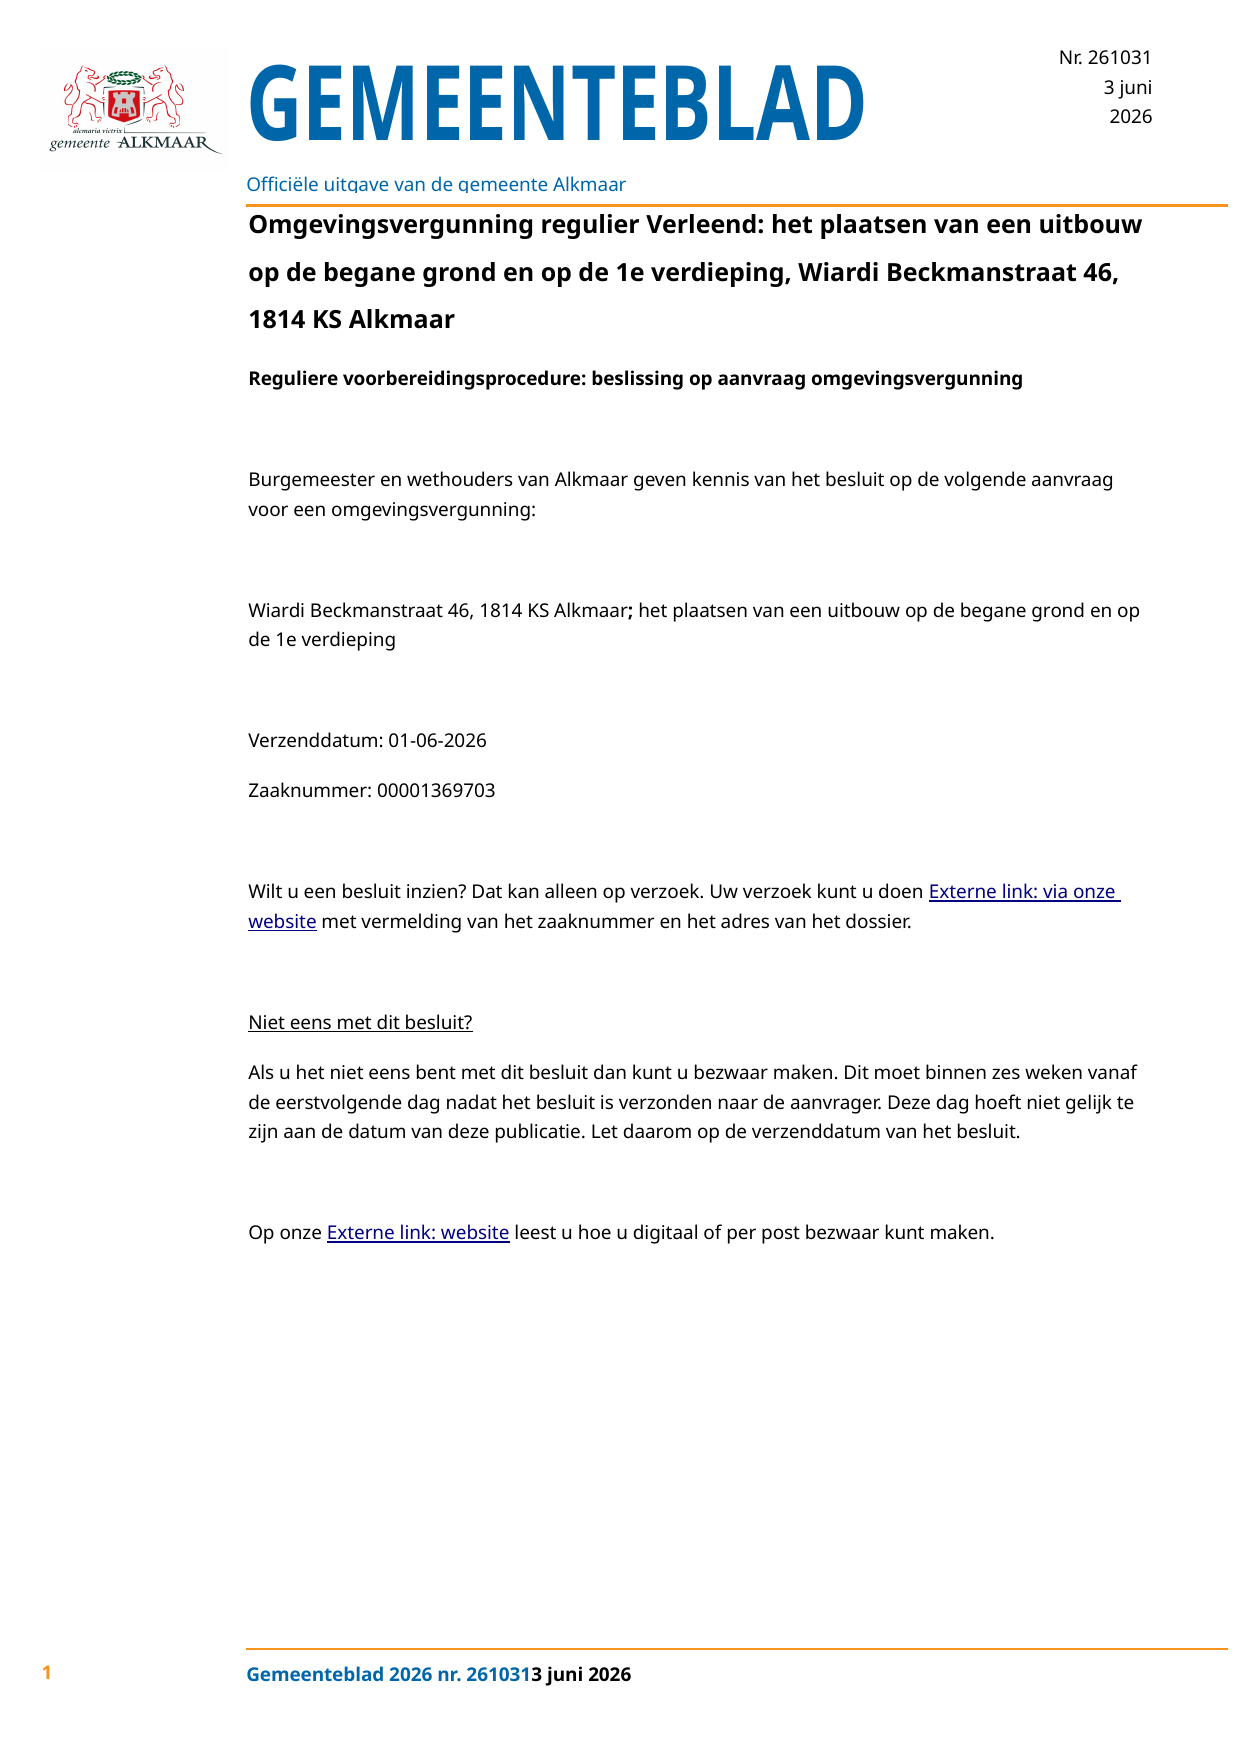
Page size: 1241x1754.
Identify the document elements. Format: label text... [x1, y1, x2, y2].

picture [41, 47, 231, 172]
text Wilt u een besluit inzien? Dat kan alleen op verzoek. Uw verzoek kunt u doen Externe link: via onze website met vermelding van het zaaknummer en het adres van het dossier. [248, 878, 1152, 934]
text Niet eens met dit besluit? [248, 1009, 1152, 1034]
text Zaaknummer: 00001369703 [248, 778, 1152, 803]
text Burgemeester en wethouders van Alkmaar geven kennis van het besluit op de volgende aanvraag voor een omgevingsvergunning: [248, 466, 1152, 522]
text Wiardi Beckmanstraat 46, 1814 KS Alkmaar; het plaatsen van een uitbouw op de begane grond en op de 1e verdieping [248, 597, 1152, 652]
text Reguliere voorbereidingsprocedure: beslissing op aanvraag omgevingsvergunning [248, 366, 1152, 391]
text Omgevingsvergunning regulier Verleend: het plaatsen van een uitbouw op de begane grond en op de 1e verdieping, Wiardi Beckmanstraat 46, 1814 KS Alkmaar [248, 207, 1152, 336]
text Op onze Externe link: website leest u hoe u digitaal of per post bezwaar kunt maken. [248, 1219, 1152, 1245]
text Verzenddatum: 01-06-2026 [248, 727, 1152, 753]
text Als u het niet eens bent met dit besluit dan kunt u bezwaar maken. Dit moet binnen zes weken vanaf de eerstvolgende dag nadat het besluit is verzonden naar de aanvrager. Deze dag hoeft niet gelijk te zijn aan de datum van deze publicatie. Let daarom op de verzenddatum van het besluit. [248, 1059, 1152, 1144]
